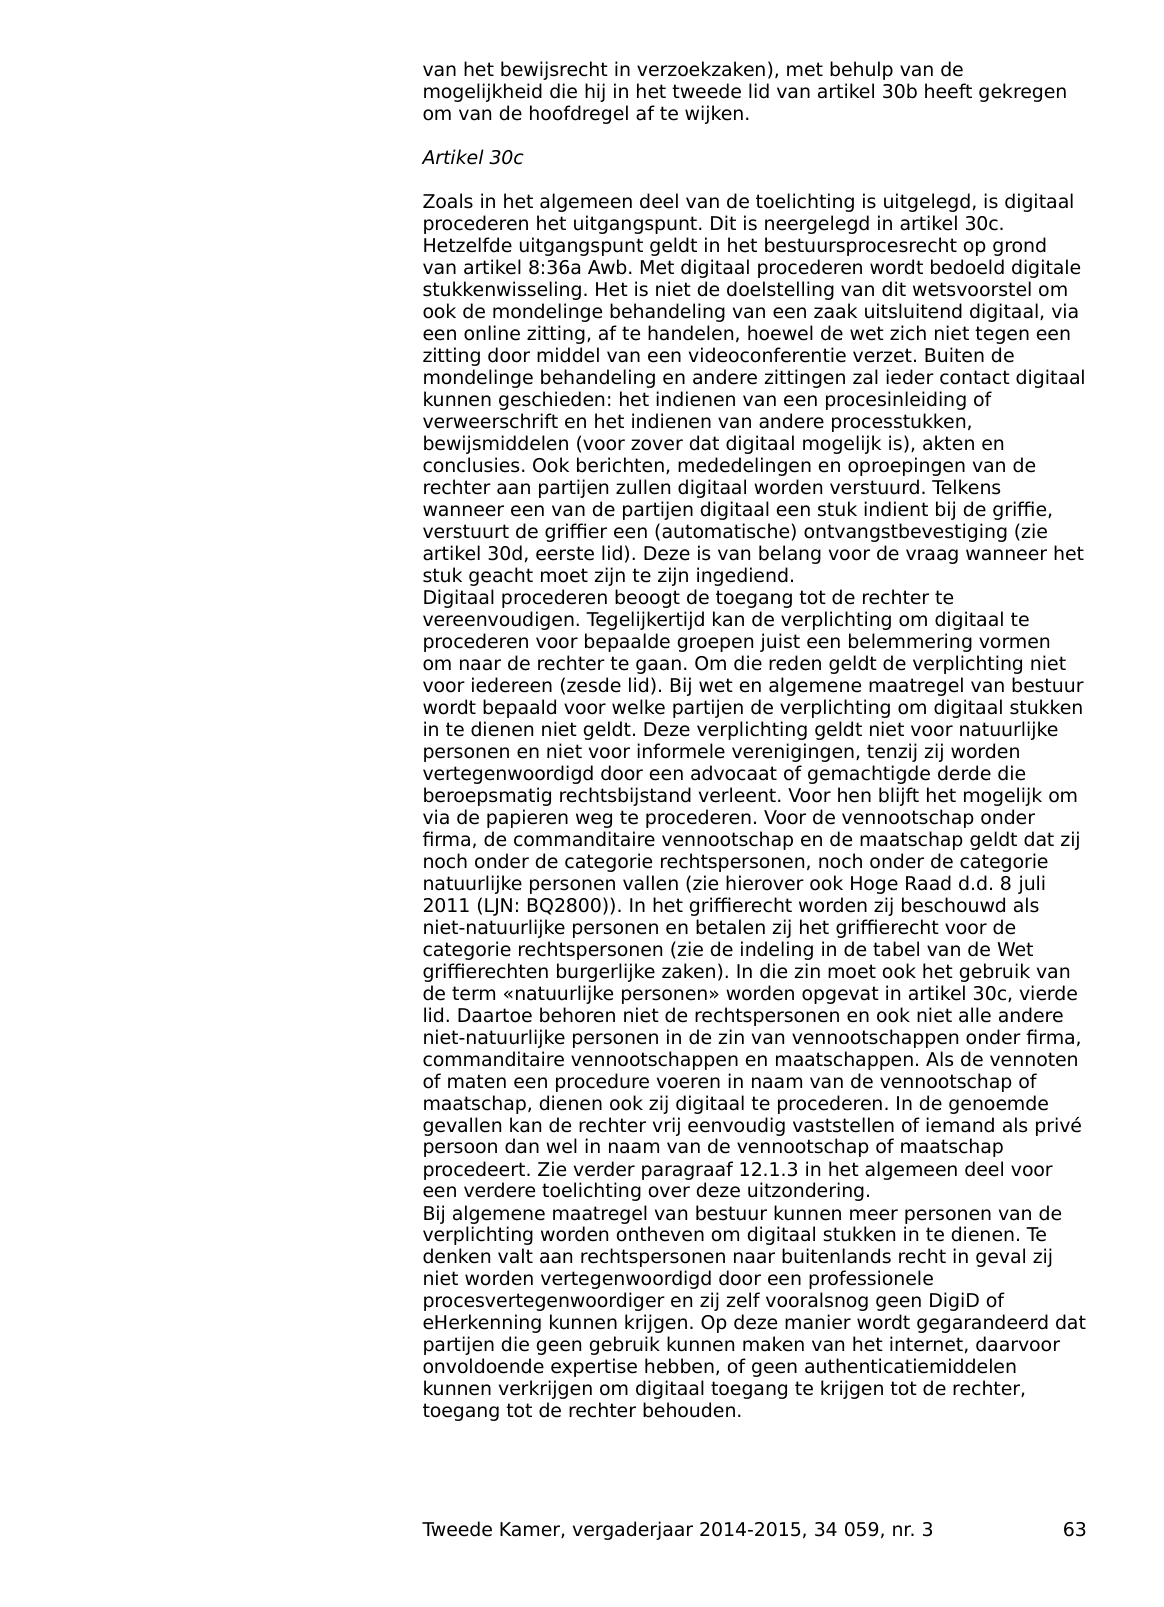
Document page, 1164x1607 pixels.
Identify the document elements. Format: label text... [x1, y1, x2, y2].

text Bij algemene maatregel van bestuur kunnen meer personen van de verplichting worden ontheven om digitaal stukken in te dienen. Te denken valt aan rechtspersonen naar buitenlands recht in geval zij niet worden vertegenwoordigd door een professionele procesvertegenwoordiger en zij zelf vooralsnog geen DigiD of eHerkenning kunnen krijgen. Op deze manier wordt gegarandeerd dat partijen die geen gebruik kunnen maken van het internet, daarvoor onvoldoende expertise hebben, of geen authenticatiemiddelen kunnen verkrijgen om digitaal toegang te krijgen tot de rechter, toegang tot de rechter behouden. [422, 1202, 1087, 1422]
text van het bewijsrecht in verzoekzaken), met behulp van de mogelijkheid die hij in het tweede lid van artikel 30b heeft gekregen om van de hoofdregel af te wijken. [422, 59, 1087, 125]
text Zoals in het algemeen deel van de toelichting is uitgelegd, is digitaal procederen het uitgangspunt. Dit is neergelegd in artikel 30c. Hetzelfde uitgangspunt geldt in het bestuursprocesrecht op grond van artikel 8:36a Awb. Met digitaal procederen wordt bedoeld digitale stukkenwisseling. Het is niet de doelstelling van dit wetsvoorstel om ook de mondelinge behandeling van een zaak uitsluitend digitaal, via een online zitting, af te handelen, hoewel de wet zich niet tegen een zitting door middel van een videoconferentie verzet. Buiten de mondelinge behandeling en andere zittingen zal ieder contact digitaal kunnen geschieden: het indienen van een procesinleiding of verweerschrift en het indienen van andere processtukken, bewijsmiddelen (voor zover dat digitaal mogelijk is), akten en conclusies. Ook berichten, mededelingen en oproepingen van de rechter aan partijen zullen digitaal worden verstuurd. Telkens wanneer een van de partijen digitaal een stuk indient bij de griffie, verstuurt de griffier een (automatische) ontvangstbevestiging (zie artikel 30d, eerste lid). Deze is van belang voor de vraag wanneer het stuk geacht moet zijn te zijn ingediend. [422, 191, 1087, 587]
subtitle Artikel 30c [422, 147, 1087, 169]
text Digitaal procederen beoogt de toegang tot de rechter te vereenvoudigen. Tegelijkertijd kan de verplichting om digitaal te procederen voor bepaalde groepen juist een belemmering vormen om naar de rechter te gaan. Om die reden geldt de verplichting niet voor iedereen (zesde lid). Bij wet en algemene maatregel van bestuur wordt bepaald voor welke partijen de verplichting om digitaal stukken in te dienen niet geldt. Deze verplichting geldt niet voor natuurlijke personen en niet voor informele verenigingen, tenzij zij worden vertegenwoordigd door een advocaat of gemachtigde derde die beroepsmatig rechtsbijstand verleent. Voor hen blijft het mogelijk om via de papieren weg te procederen. Voor de vennootschap onder firma, de commanditaire vennootschap en de maatschap geldt dat zij noch onder de categorie rechtspersonen, noch onder de categorie natuurlijke personen vallen (zie hierover ook Hoge Raad d.d. 8 juli 2011 (LJN: BQ2800)). In het griffierecht worden zij beschouwd als niet-natuurlijke personen en betalen zij het griffierecht voor de categorie rechtspersonen (zie de indeling in de tabel van de Wet griffierechten burgerlijke zaken). In die zin moet ook het gebruik van de term «natuurlijke personen» worden opgevat in artikel 30c, vierde lid. Daartoe behoren niet de rechtspersonen en ook niet alle andere niet-natuurlijke personen in de zin van vennootschappen onder firma, commanditaire vennootschappen en maatschappen. Als de vennoten of maten een procedure voeren in naam van de vennootschap of maatschap, dienen ook zij digitaal te procederen. In de genoemde gevallen kan de rechter vrij eenvoudig vaststellen of iemand als privé persoon dan wel in naam van de vennootschap of maatschap procedeert. Zie verder paragraaf 12.1.3 in het algemeen deel voor een verdere toelichting over deze uitzondering. [422, 587, 1087, 1202]
